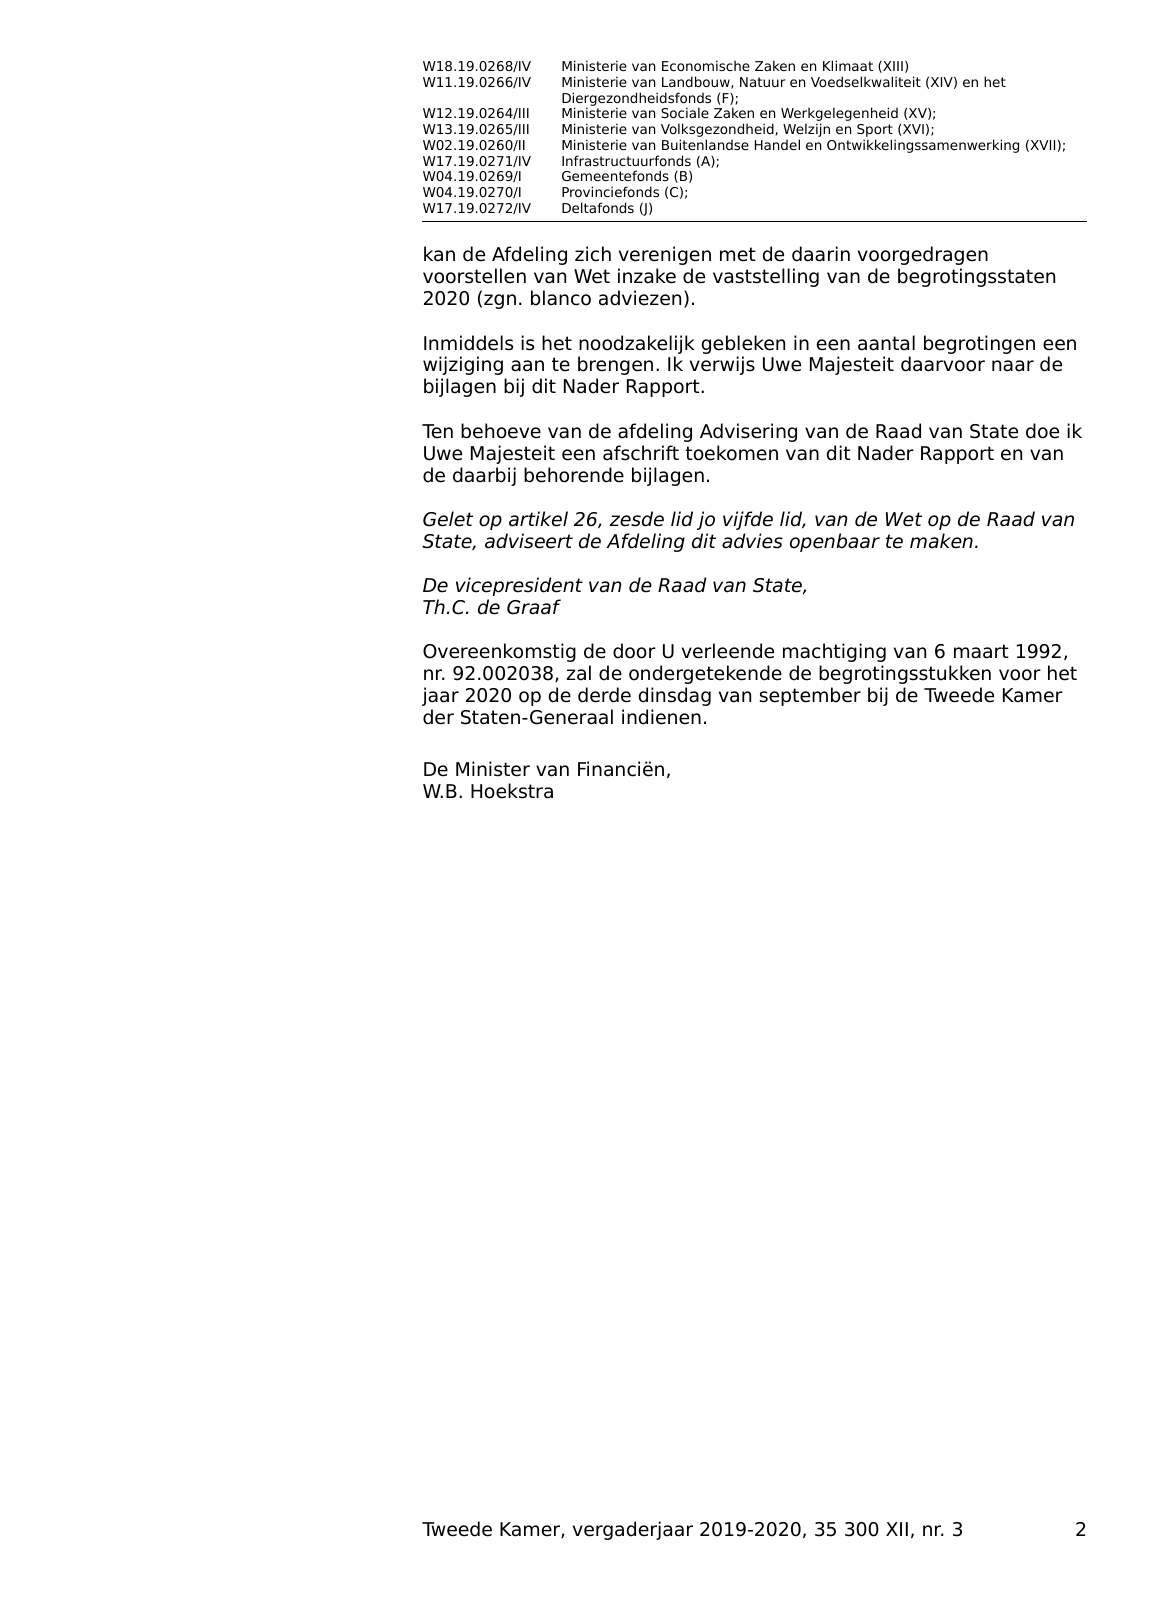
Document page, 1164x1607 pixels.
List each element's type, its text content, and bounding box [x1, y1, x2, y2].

table_cell Deltafonds (J) [555, 201, 1087, 221]
table_cell W11.19.0266/IV [422, 75, 555, 106]
table_cell Infrastructuurfonds (A); [555, 154, 1087, 169]
table_cell W02.19.0260/II [422, 138, 555, 153]
table_cell Ministerie van Buitenlandse Handel en Ontwikkelingssamenwerking (XVII); [555, 138, 1087, 153]
table_cell Gemeentefonds (B) [555, 169, 1087, 185]
text Overeenkomstig de door U verleende machtiging van 6 maart 1992, nr. 92.002038, zal de ondergetekende de begrotingsstukken voor het jaar 2020 op de derde dinsdag van september bij de Tweede Kamer der Staten-Generaal indienen. [422, 641, 1087, 729]
table_cell Ministerie van Sociale Zaken en Werkgelegenheid (XV); [555, 106, 1087, 122]
text Th.C. de Graaf [422, 597, 1087, 619]
table_cell W04.19.0270/I [422, 185, 555, 201]
table_cell Ministerie van Volksgezondheid, Welzijn en Sport (XVI); [555, 122, 1087, 138]
text Inmiddels is het noodzakelijk gebleken in een aantal begrotingen een wijziging aan te brengen. Ik verwijs Uwe Majesteit daarvoor naar de bijlagen bij dit Nader Rapport. [422, 332, 1087, 398]
table_cell Ministerie van Economische Zaken en Klimaat (XIII) [555, 59, 1087, 75]
table_cell W17.19.0271/IV [422, 154, 555, 169]
text De Minister van Financiën, W.B. Hoekstra [422, 759, 1087, 803]
text Ten behoeve van de afdeling Advisering van de Raad van State doe ik Uwe Majesteit een afschrift toekomen van dit Nader Rapport en van de daarbij behorende bijlagen. [422, 421, 1087, 486]
table_cell Provinciefonds (C); [555, 185, 1087, 201]
table_cell W13.19.0265/III [422, 122, 555, 138]
text De vicepresident van de Raad van State, [422, 575, 1087, 597]
table_cell W04.19.0269/I [422, 169, 555, 185]
table_cell W12.19.0264/III [422, 106, 555, 122]
text Gelet op artikel 26, zesde lid jo vijfde lid, van de Wet op de Raad van State, adviseert de Afdeling dit advies openbaar te maken. [422, 509, 1087, 553]
table_cell W18.19.0268/IV [422, 59, 555, 75]
table_cell Ministerie van Landbouw, Natuur en Voedselkwaliteit (XIV) en het Diergezondheidsfonds (F); [555, 75, 1087, 106]
text kan de Afdeling zich verenigen met de daarin voorgedragen voorstellen van Wet inzake de vaststelling van de begrotingsstaten 2020 (zgn. blanco adviezen). [422, 244, 1087, 310]
table_cell W17.19.0272/IV [422, 201, 555, 221]
